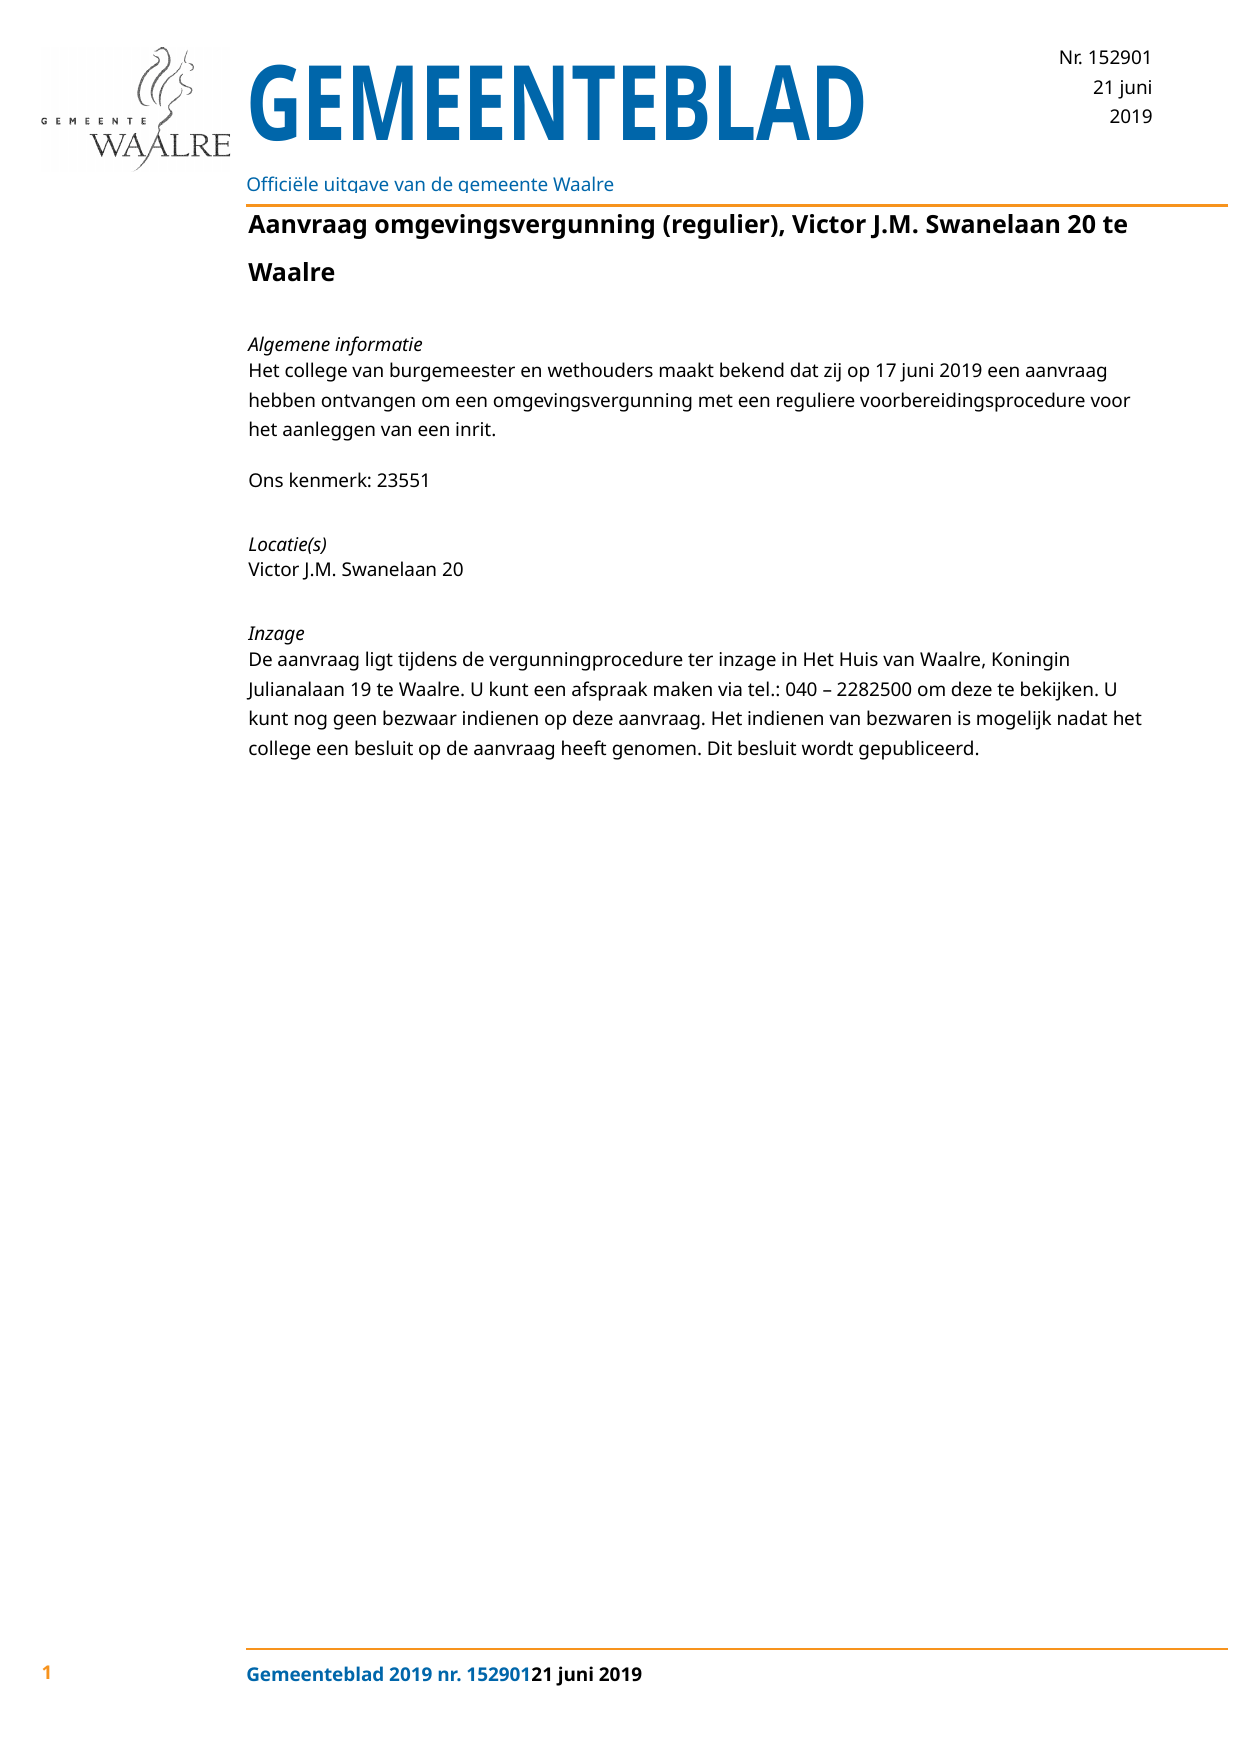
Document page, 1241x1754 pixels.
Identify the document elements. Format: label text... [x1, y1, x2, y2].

text Algemene informatie [248, 331, 1152, 357]
text Locatie(s) [248, 531, 1152, 556]
text Aanvraag omgevingsvergunning (regulier), Victor J.M. Swanelaan 20 te Waalre [248, 207, 1152, 288]
text Victor J.M. Swanelaan 20 [248, 556, 1152, 582]
text Inzage [248, 620, 1152, 646]
picture [41, 47, 231, 172]
text Ons kenmerk: 23551 [248, 467, 1152, 492]
text Het college van burgemeester en wethouders maakt bekend dat zij op 17 juni 2019 een aanvraag hebben ontvangen om een omgevingsvergunning met een reguliere voorbereidingsprocedure voor het aanleggen van een inrit. [248, 357, 1152, 442]
text De aanvraag ligt tijdens de vergunningprocedure ter inzage in Het Huis van Waalre, Koningin Julianalaan 19 te Waalre. U kunt een afspraak maken via tel.: 040 – 2282500 om deze te bekijken. U kunt nog geen bezwaar indienen op deze aanvraag. Het indienen van bezwaren is mogelijk nadat het college een besluit op de aanvraag heeft genomen. Dit besluit wordt gepubliceerd. [248, 646, 1152, 761]
